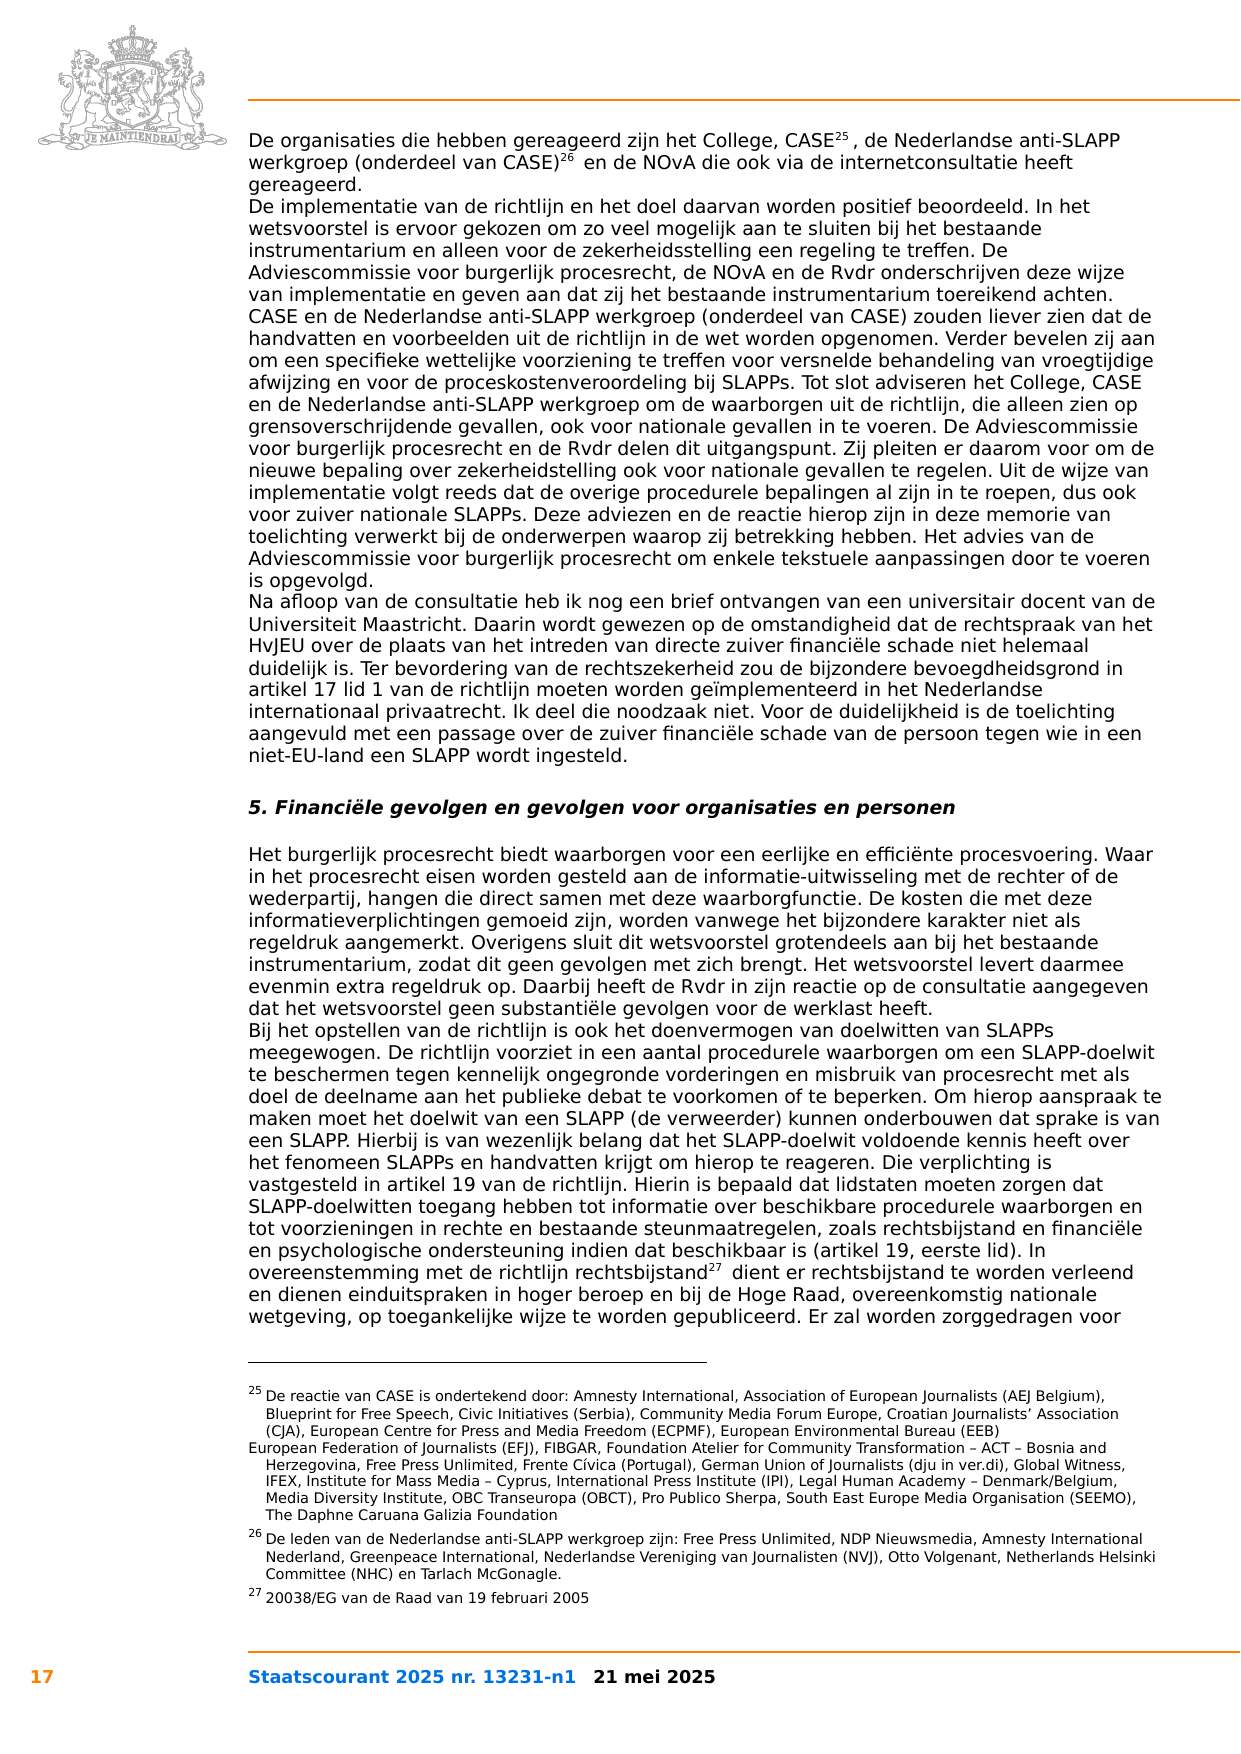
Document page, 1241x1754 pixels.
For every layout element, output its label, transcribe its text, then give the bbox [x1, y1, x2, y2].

text European Federation of Journalists (EFJ), FIBGAR, Foundation Atelier for Community Transformation – ACT – Bosnia and Herzegovina, Free Press Unlimited, Frente Cívica (Portugal), German Union of Journalists (dju in ver.di), Global Witness, IFEX, Institute for Mass Media – Cyprus, International Press Institute (IPI), Legal Human Academy – Denmark/Belgium, Media Diversity Institute, OBC Transeuropa (OBCT), Pro Publico Sherpa, South East Europe Media Organisation (SEEMO), The Daphne Caruana Galizia Foundation [248, 1440, 1163, 1524]
text De reactie van CASE is ondertekend door: Amnesty International, Association of European Journalists (AEJ Belgium), Blueprint for Free Speech, Civic Initiatives (Serbia), Community Media Forum Europe, Croatian Journalists’ Association (CJA), European Centre for Press and Media Freedom (ECPMF), European Environmental Bureau (EEB) [248, 1384, 1163, 1440]
picture [38, 25, 227, 150]
text De organisaties die hebben gereageerd zijn het College, CASE, de Nederlandse anti-SLAPP werkgroep (onderdeel van CASE) en de NOvA die ook via de internetconsultatie heeft gereageerd. [248, 130, 1163, 196]
text 20038/EG van de Raad van 19 februari 2005 [248, 1586, 1163, 1608]
text De leden van de Nederlandse anti-SLAPP werkgroep zijn: Free Press Unlimited, NDP Nieuwsmedia, Amnesty International Nederland, Greenpeace International, Nederlandse Vereniging van Journalisten (NVJ), Otto Volgenant, Netherlands Helsinki Committee (NHC) en Tarlach McGonagle. [248, 1527, 1163, 1583]
text Het burgerlijk procesrecht biedt waarborgen voor een eerlijke en efficiënte procesvoering. Waar in het procesrecht eisen worden gesteld aan de informatie-uitwisseling met de rechter of de wederpartij, hangen die direct samen met deze waarborgfunctie. De kosten die met deze informatieverplichtingen gemoeid zijn, worden vanwege het bijzondere karakter niet als regeldruk aangemerkt. Overigens sluit dit wetsvoorstel grotendeels aan bij het bestaande instrumentarium, zodat dit geen gevolgen met zich brengt. Het wetsvoorstel levert daarmee evenmin extra regeldruk op. Daarbij heeft de Rvdr in zijn reactie op de consultatie aangegeven dat het wetsvoorstel geen substantiële gevolgen voor de werklast heeft. [248, 844, 1163, 1020]
subtitle 5. Financiële gevolgen en gevolgen voor organisaties en personen [248, 797, 1163, 819]
text De implementatie van de richtlijn en het doel daarvan worden positief beoordeeld. In het wetsvoorstel is ervoor gekozen om zo veel mogelijk aan te sluiten bij het bestaande instrumentarium en alleen voor de zekerheidsstelling een regeling te treffen. De Adviescommissie voor burgerlijk procesrecht, de NOvA en de Rvdr onderschrijven deze wijze van implementatie en geven aan dat zij het bestaande instrumentarium toereikend achten. CASE en de Nederlandse anti-SLAPP werkgroep (onderdeel van CASE) zouden liever zien dat de handvatten en voorbeelden uit de richtlijn in de wet worden opgenomen. Verder bevelen zij aan om een specifieke wettelijke voorziening te treffen voor versnelde behandeling van vroegtijdige afwijzing en voor de proceskostenveroordeling bij SLAPPs. Tot slot adviseren het College, CASE en de Nederlandse anti-SLAPP werkgroep om de waarborgen uit de richtlijn, die alleen zien op grensoverschrijdende gevallen, ook voor nationale gevallen in te voeren. De Adviescommissie voor burgerlijk procesrecht en de Rvdr delen dit uitgangspunt. Zij pleiten er daarom voor om de nieuwe bepaling over zekerheidstelling ook voor nationale gevallen te regelen. Uit de wijze van implementatie volgt reeds dat de overige procedurele bepalingen al zijn in te roepen, dus ook voor zuiver nationale SLAPPs. Deze adviezen en de reactie hierop zijn in deze memorie van toelichting verwerkt bij de onderwerpen waarop zij betrekking hebben. Het advies van de Adviescommissie voor burgerlijk procesrecht om enkele tekstuele aanpassingen door te voeren is opgevolgd. [248, 196, 1163, 591]
text Bij het opstellen van de richtlijn is ook het doenvermogen van doelwitten van SLAPPs meegewogen. De richtlijn voorziet in een aantal procedurele waarborgen om een SLAPP-doelwit te beschermen tegen kennelijk ongegronde vorderingen en misbruik van procesrecht met als doel de deelname aan het publieke debat te voorkomen of te beperken. Om hierop aanspraak te maken moet het doelwit van een SLAPP (de verweerder) kunnen onderbouwen dat sprake is van een SLAPP. Hierbij is van wezenlijk belang dat het SLAPP-doelwit voldoende kennis heeft over het fenomeen SLAPPs en handvatten krijgt om hierop te reageren. Die verplichting is vastgesteld in artikel 19 van de richtlijn. Hierin is bepaald dat lidstaten moeten zorgen dat SLAPP-doelwitten toegang hebben tot informatie over beschikbare procedurele waarborgen en tot voorzieningen in rechte en bestaande steunmaatregelen, zoals rechtsbijstand en financiële en psychologische ondersteuning indien dat beschikbaar is (artikel 19, eerste lid). In overeenstemming met de richtlijn rechtsbijstand dient er rechtsbijstand te worden verleend en dienen einduitspraken in hoger beroep en bij de Hoge Raad, overeenkomstig nationale wetgeving, op toegankelijke wijze te worden gepubliceerd. Er zal worden zorggedragen voor [248, 1020, 1163, 1328]
text Na afloop van de consultatie heb ik nog een brief ontvangen van een universitair docent van de Universiteit Maastricht. Daarin wordt gewezen op de omstandigheid dat de rechtspraak van het HvJEU over de plaats van het intreden van directe zuiver financiële schade niet helemaal duidelijk is. Ter bevordering van de rechtszekerheid zou de bijzondere bevoegdheidsgrond in artikel 17 lid 1 van de richtlijn moeten worden geïmplementeerd in het Nederlandse internationaal privaatrecht. Ik deel die noodzaak niet. Voor de duidelijkheid is de toelichting aangevuld met een passage over de zuiver financiële schade van de persoon tegen wie in een niet-EU-land een SLAPP wordt ingesteld. [248, 591, 1163, 767]
